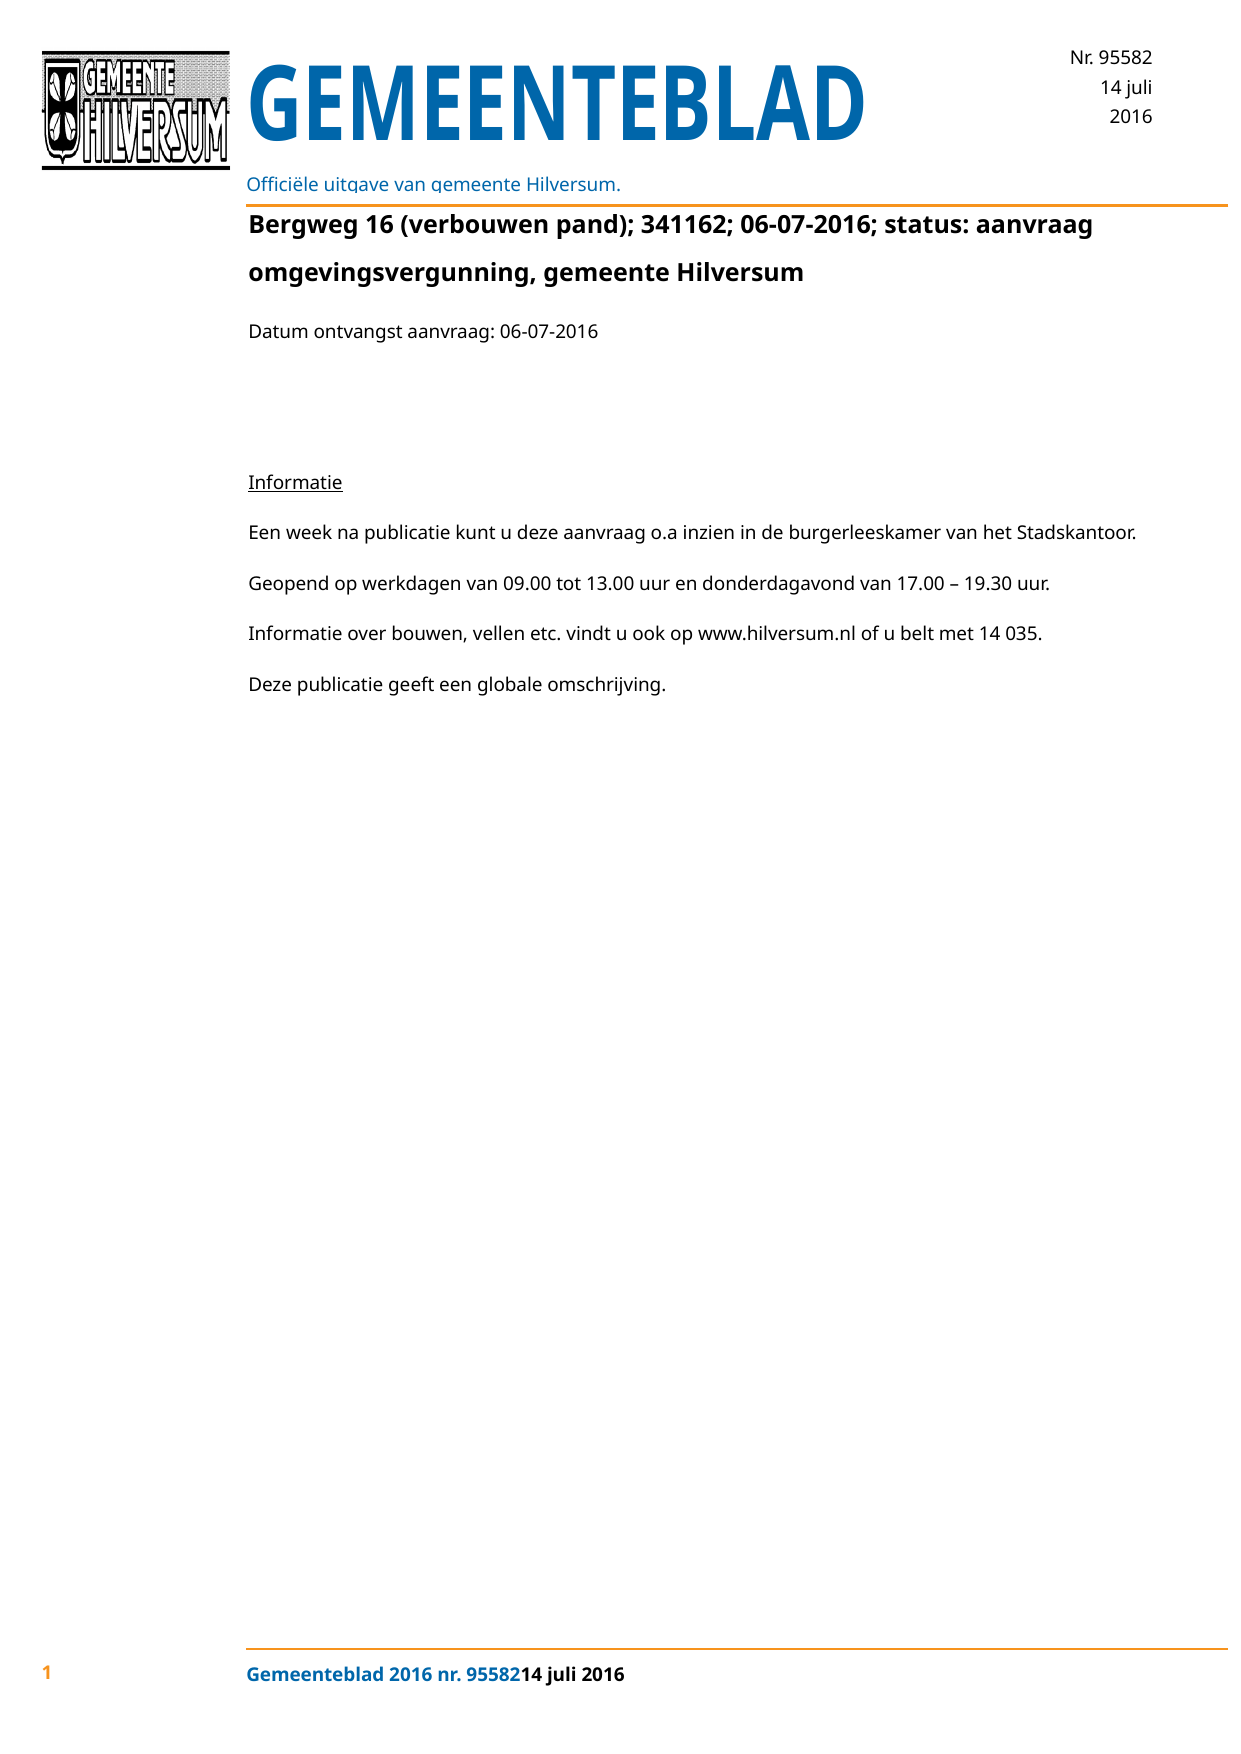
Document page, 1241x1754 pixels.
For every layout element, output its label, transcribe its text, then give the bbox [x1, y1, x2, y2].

text Informatie over bouwen, vellen etc. vindt u ook op www.hilversum.nl of u belt met 14 035. [248, 620, 1152, 646]
text Datum ontvangst aanvraag: 06-07-2016 [248, 318, 1152, 344]
picture [41, 47, 231, 172]
text Geopend op werkdagen van 09.00 tot 13.00 uur en donderdagavond van 17.00 – 19.30 uur. [248, 570, 1152, 596]
text Bergweg 16 (verbouwen pand); 341162; 06-07-2016; status: aanvraag omgevingsvergunning, gemeente Hilversum [248, 207, 1152, 288]
text Informatie [248, 469, 1152, 495]
text Deze publicatie geeft een globale omschrijving. [248, 671, 1152, 697]
text Een week na publicatie kunt u deze aanvraag o.a inzien in de burgerleeskamer van het Stadskantoor. [248, 519, 1152, 545]
